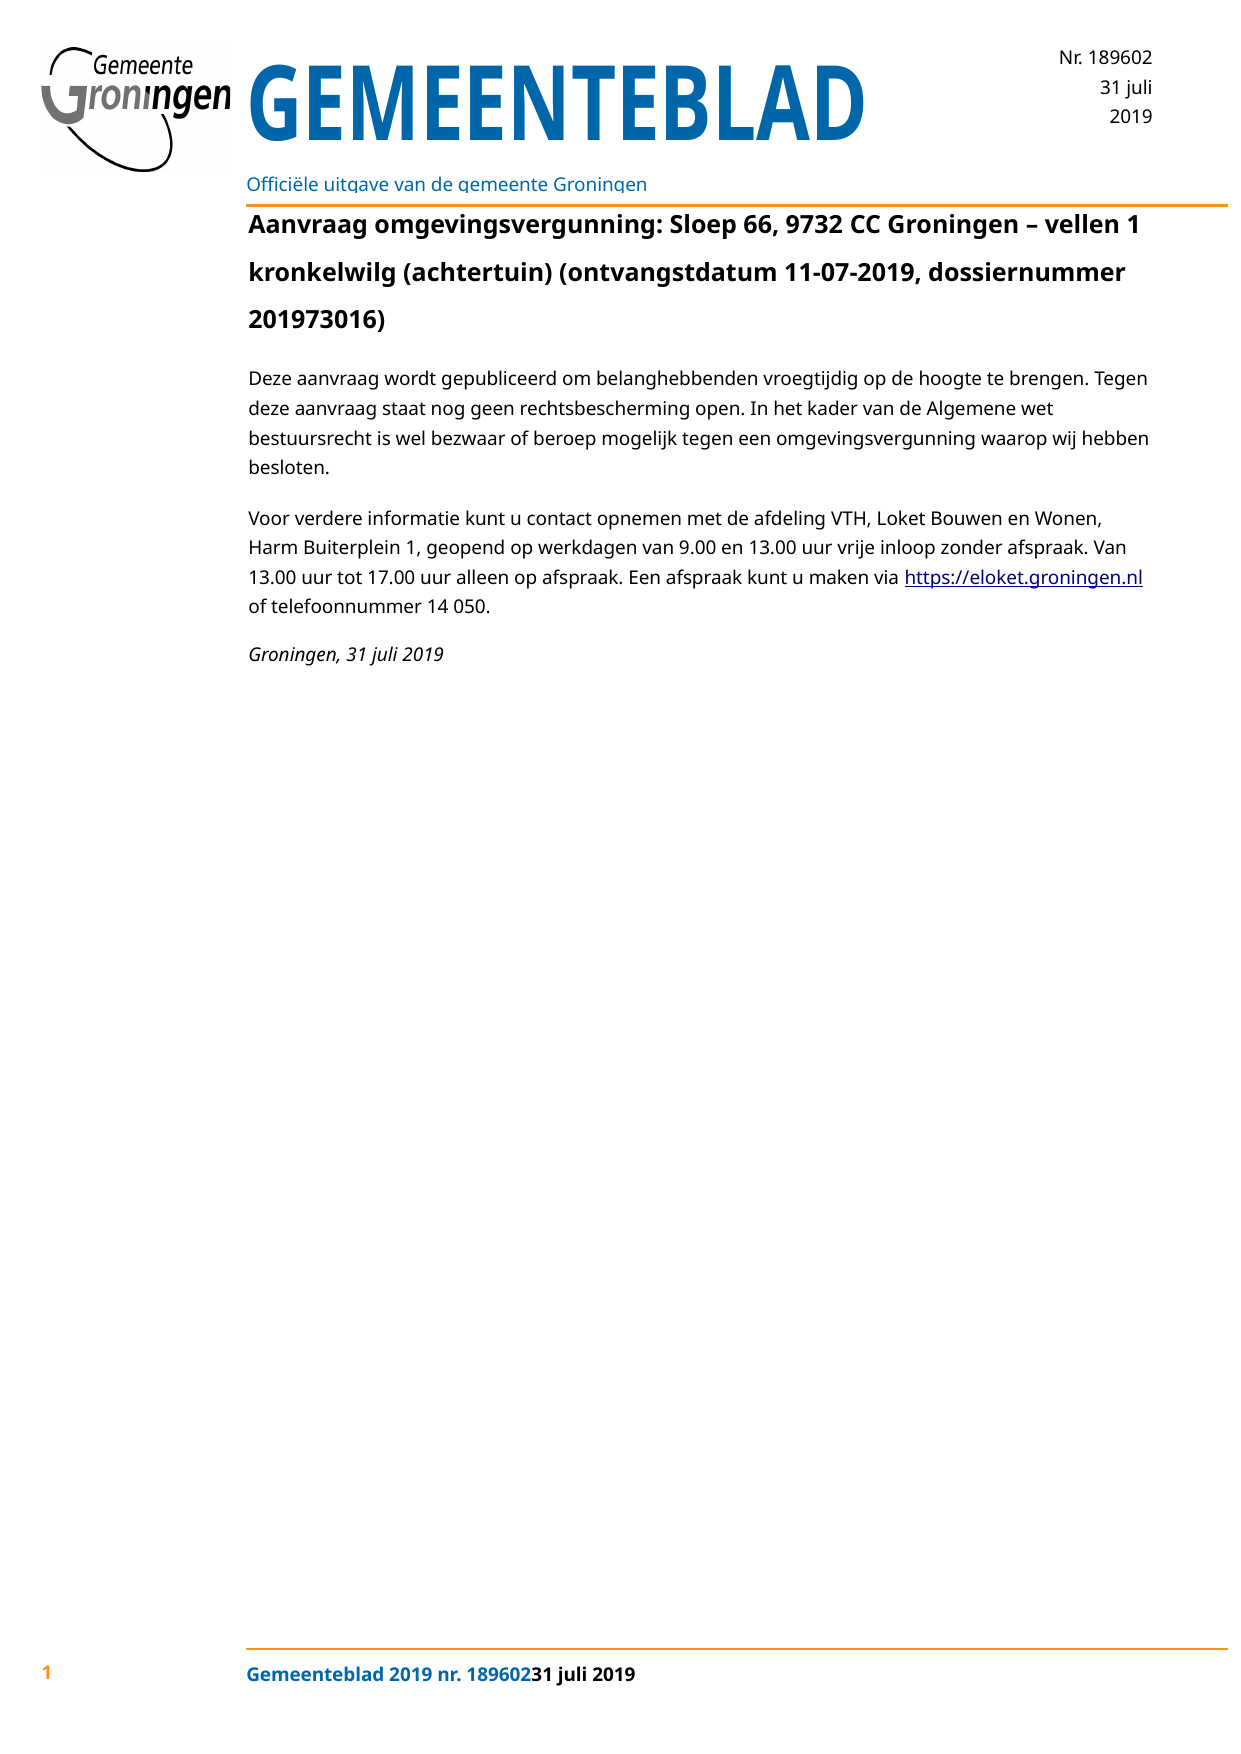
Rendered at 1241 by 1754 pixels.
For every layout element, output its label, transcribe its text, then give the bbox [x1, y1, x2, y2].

text Aanvraag omgevingsvergunning: Sloep 66, 9732 CC Groningen – vellen 1 kronkelwilg (achtertuin) (ontvangstdatum 11-07-2019, dossiernummer 201973016) [248, 207, 1152, 336]
text Groningen, 31 juli 2019 [248, 641, 1152, 667]
text Voor verdere informatie kunt u contact opnemen met de afdeling VTH, Loket Bouwen en Wonen, Harm Buiterplein 1, geopend op werkdagen van 9.00 en 13.00 uur vrije inloop zonder afspraak. Van 13.00 uur tot 17.00 uur alleen op afspraak. Een afspraak kunt u maken via https://eloket.groningen.nl of telefoonnummer 14 050. [248, 505, 1152, 619]
picture [41, 47, 231, 172]
text Deze aanvraag wordt gepubliceerd om belanghebbenden vroegtijdig op de hoogte te brengen. Tegen deze aanvraag staat nog geen rechtsbescherming open. In het kader van de Algemene wet bestuursrecht is wel bezwaar of beroep mogelijk tegen een omgevingsvergunning waarop wij hebben besloten. [248, 366, 1152, 480]
